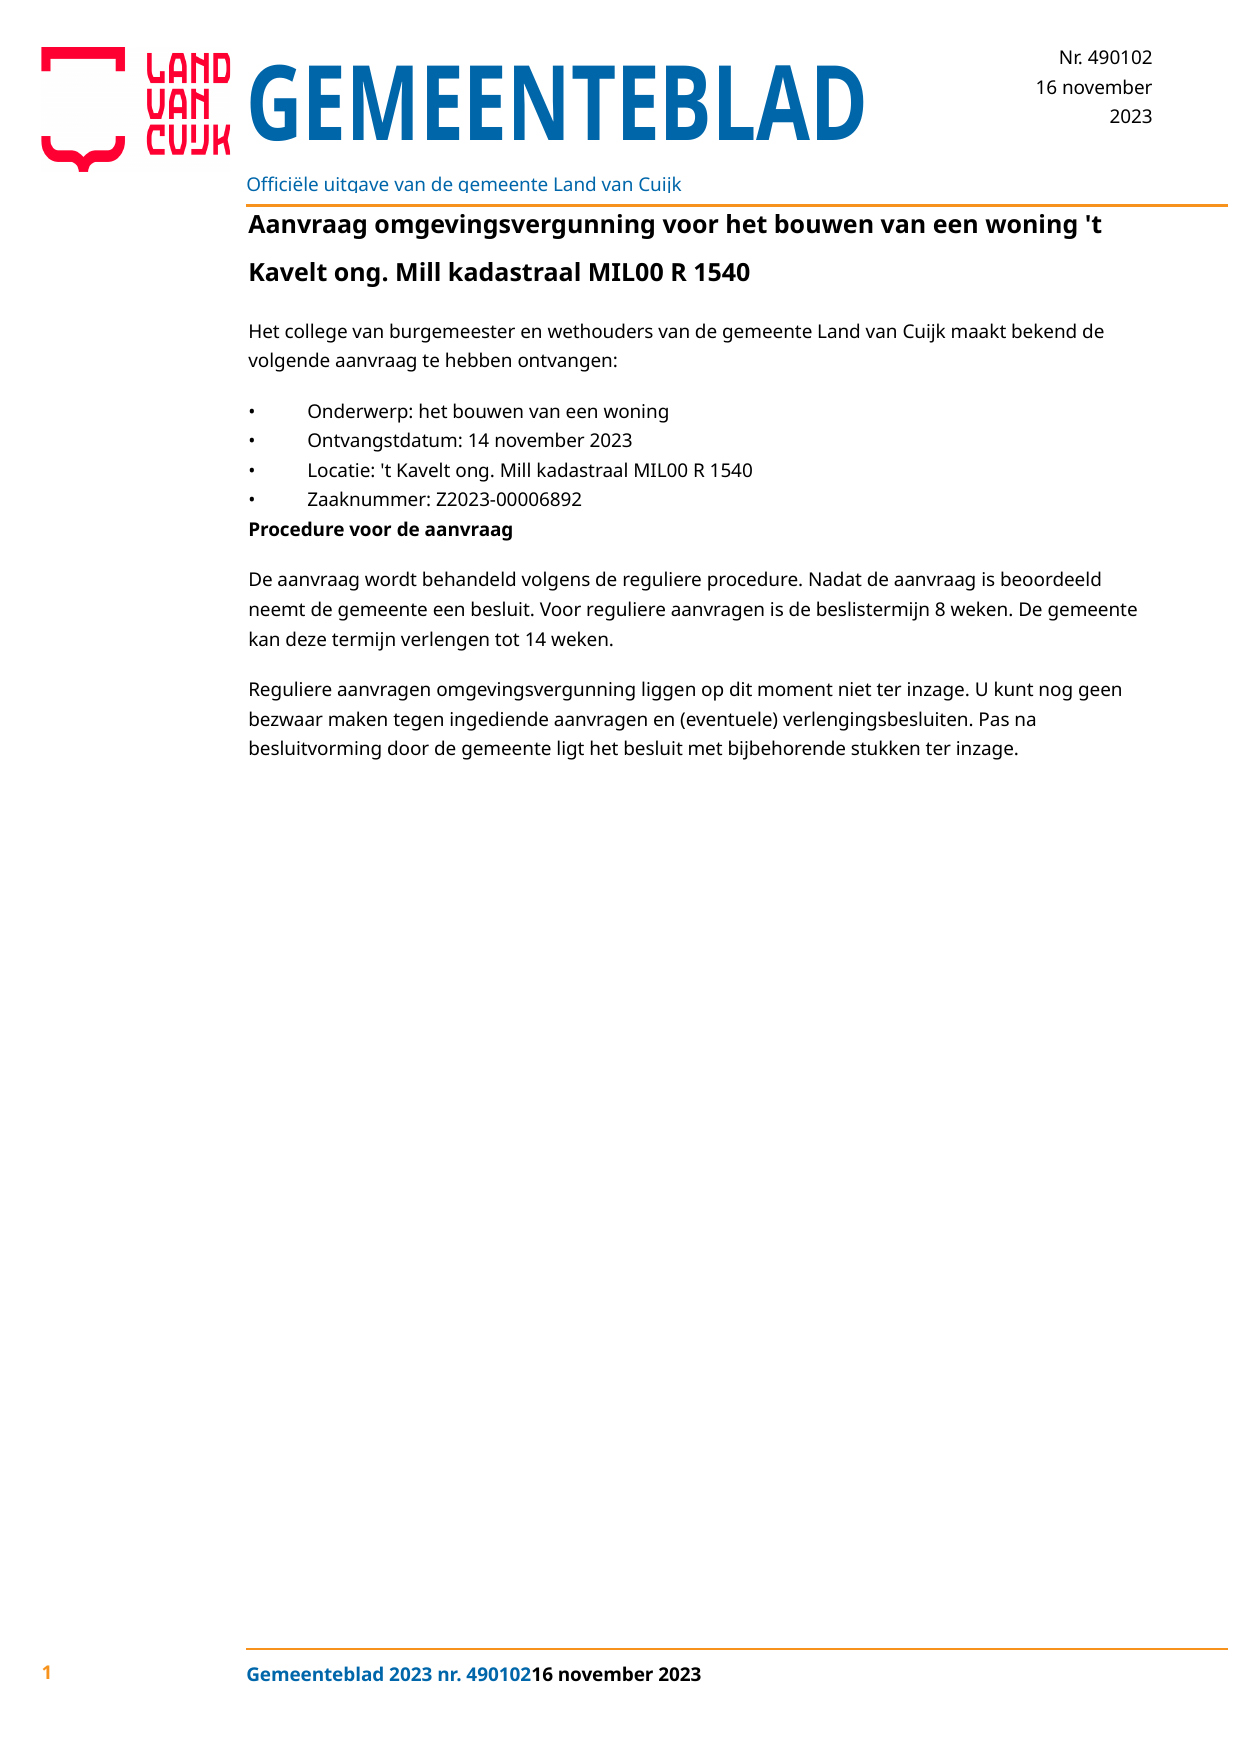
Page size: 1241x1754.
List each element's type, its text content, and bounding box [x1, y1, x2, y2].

list Onderwerp: het bouwen van een woning [248, 398, 1152, 424]
list Zaaknummer: Z2023-00006892 [248, 487, 1152, 512]
picture [41, 47, 231, 172]
text Reguliere aanvragen omgevingsvergunning liggen op dit moment niet ter inzage. U kunt nog geen bezwaar maken tegen ingediende aanvragen en (eventuele) verlengingsbesluiten. Pas na besluitvorming door de gemeente ligt het besluit met bijbehorende stukken ter inzage. [248, 676, 1152, 761]
text Aanvraag omgevingsvergunning voor het bouwen van een woning 't Kavelt ong. Mill kadastraal MIL00 R 1540 [248, 207, 1152, 288]
text Het college van burgemeester en wethouders van de gemeente Land van Cuijk maakt bekend de volgende aanvraag te hebben ontvangen: [248, 318, 1152, 373]
list Locatie: 't Kavelt ong. Mill kadastraal MIL00 R 1540 [248, 457, 1152, 483]
text De aanvraag wordt behandeld volgens de reguliere procedure. Nadat de aanvraag is beoordeeld neemt de gemeente een besluit. Voor reguliere aanvragen is de beslistermijn 8 weken. De gemeente kan deze termijn verlengen tot 14 weken. [248, 567, 1152, 652]
list Ontvangstdatum: 14 november 2023 [248, 427, 1152, 453]
text Procedure voor de aanvraag [248, 516, 1152, 542]
